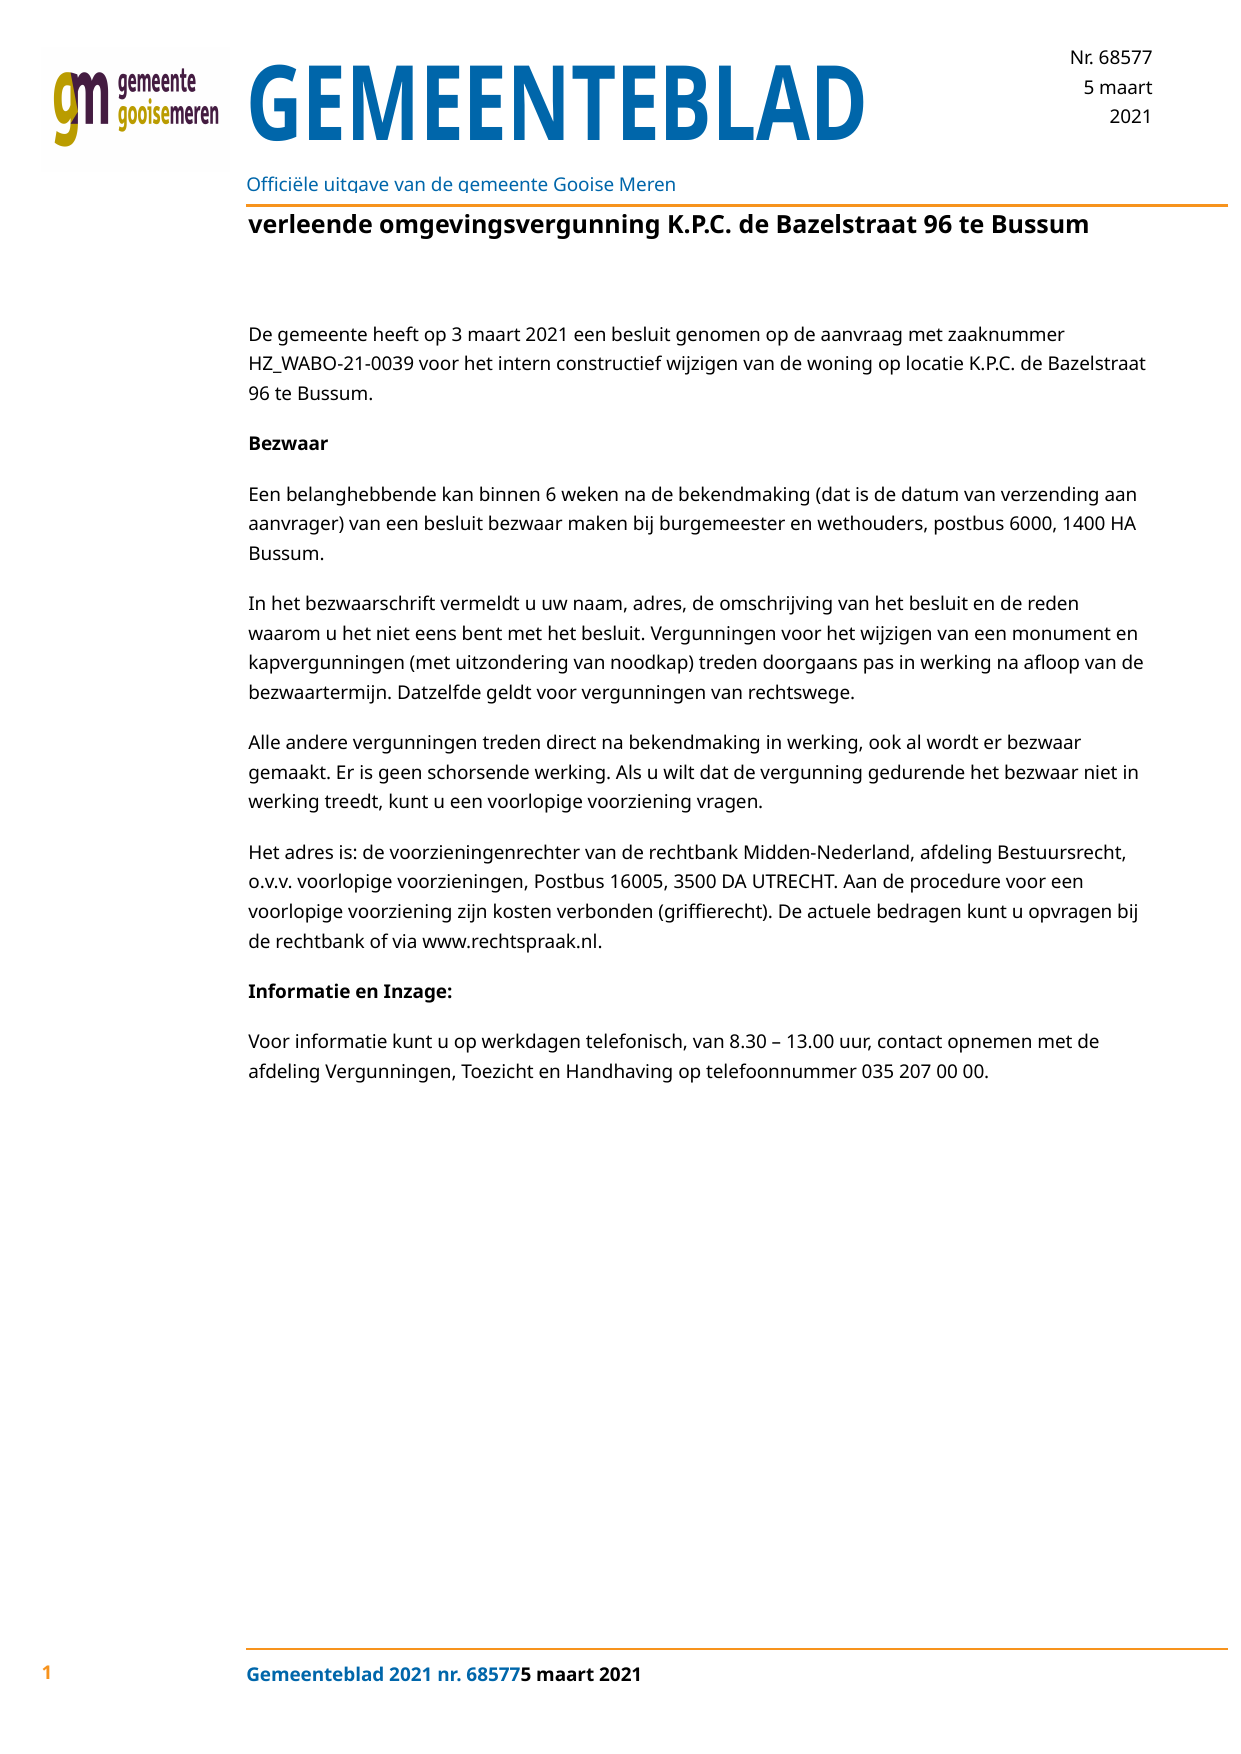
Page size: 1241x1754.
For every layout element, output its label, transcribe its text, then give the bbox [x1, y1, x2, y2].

text Alle andere vergunningen treden direct na bekendmaking in werking, ook al wordt er bezwaar gemaakt. Er is geen schorsende werking. Als u wilt dat de vergunning gedurende het bezwaar niet in werking treedt, kunt u een voorlopige voorziening vragen. [248, 729, 1152, 814]
text De gemeente heeft op 3 maart 2021 een besluit genomen op de aanvraag met zaaknummer HZ_WABO-21-0039 voor het intern constructief wijzigen van de woning op locatie K.P.C. de Bazelstraat 96 te Bussum. [248, 321, 1152, 406]
text Informatie en Inzage: [248, 978, 1152, 1004]
text In het bezwaarschrift vermeldt u uw naam, adres, de omschrijving van het besluit en de reden waarom u het niet eens bent met het besluit. Vergunningen voor het wijzigen van een monument en kapvergunningen (met uitzondering van noodkap) treden doorgaans pas in werking na afloop van de bezwaartermijn. Datzelfde geldt voor vergunningen van rechtswege. [248, 590, 1152, 705]
text Bezwaar [248, 430, 1152, 456]
text Voor informatie kunt u op werkdagen telefonisch, van 8.30 – 13.00 uur, contact opnemen met de afdeling Vergunningen, Toezicht en Handhaving op telefoonnummer 035 207 00 00. [248, 1029, 1152, 1084]
text Een belanghebbende kan binnen 6 weken na de bekendmaking (dat is de datum van verzending aan aanvrager) van een besluit bezwaar maken bij burgemeester en wethouders, postbus 6000, 1400 HA Bussum. [248, 481, 1152, 566]
text verleende omgevingsvergunning K.P.C. de Bazelstraat 96 te Bussum [248, 207, 1152, 241]
text Het adres is: de voorzieningenrechter van de rechtbank Midden-Nederland, afdeling Bestuursrecht, o.v.v. voorlopige voorzieningen, Postbus 16005, 3500 DA UTRECHT. Aan de procedure voor een voorlopige voorziening zijn kosten verbonden (griffierecht). De actuele bedragen kunt u opvragen bij de rechtbank of via www.rechtspraak.nl. [248, 839, 1152, 953]
picture [41, 47, 231, 172]
